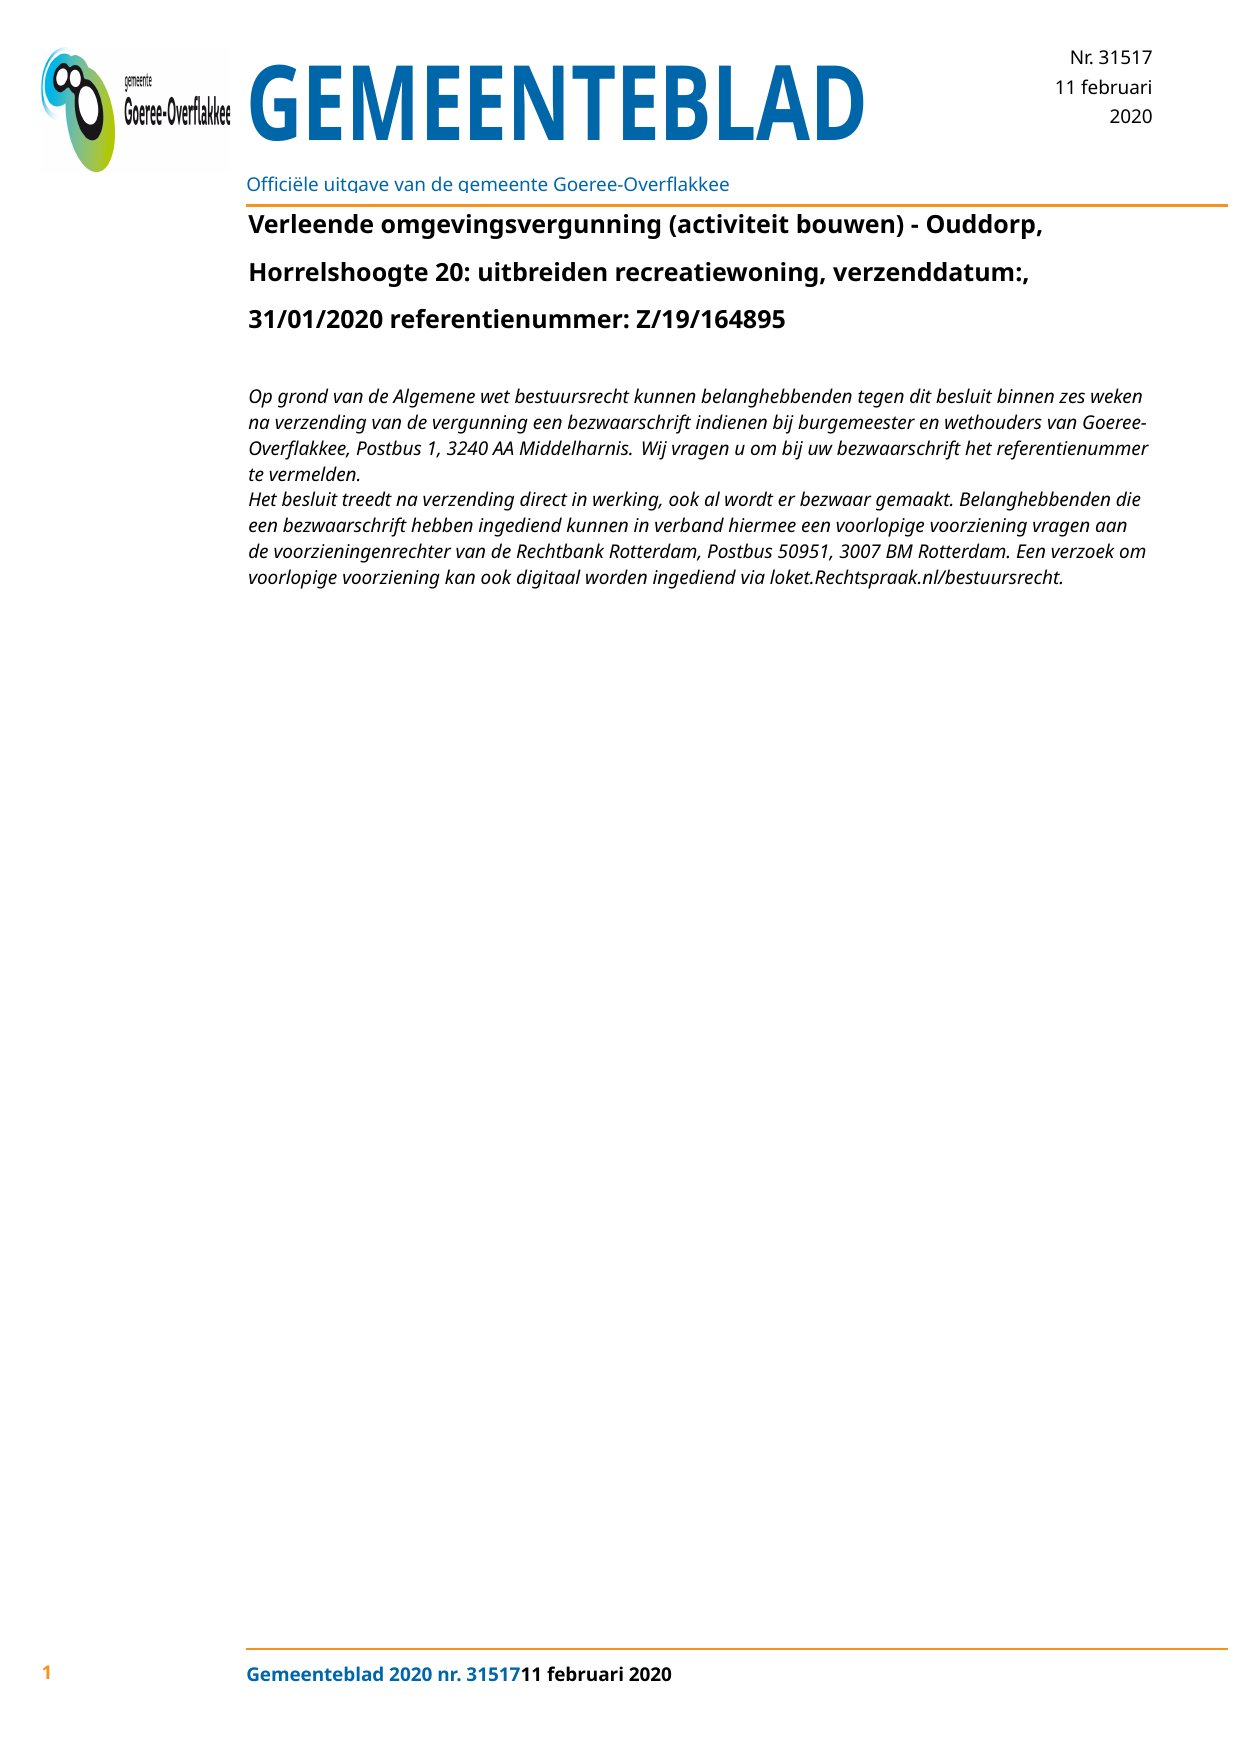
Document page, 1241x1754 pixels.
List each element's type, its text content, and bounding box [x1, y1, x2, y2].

picture [41, 47, 231, 172]
text Het besluit treedt na verzending direct in werking, ook al wordt er bezwaar gemaakt. Belanghebbenden die een bezwaarschrift hebben ingediend kunnen in verband hiermee een voorlopige voorziening vragen aan de voorzieningenrechter van de Rechtbank Rotterdam, Postbus 50951, 3007 BM Rotterdam. Een verzoek om voorlopige voorziening kan ook digitaal worden ingediend via loket.Rechtspraak.nl/bestuursrecht. [248, 487, 1152, 589]
text Verleende omgevingsvergunning (activiteit bouwen) - Ouddorp, Horrelshoogte 20: uitbreiden recreatiewoning, verzenddatum:, 31/01/2020 referentienummer: Z/19/164895 [248, 207, 1152, 336]
text Op grond van de Algemene wet bestuursrecht kunnen belanghebbenden tegen dit besluit binnen zes weken na verzending van de vergunning een bezwaarschrift indienen bij burgemeester en wethouders van Goeree-Overflakkee, Postbus 1, 3240 AA Middelharnis. Wij vragen u om bij uw bezwaarschrift het referentienummer te vermelden. [248, 384, 1152, 487]
